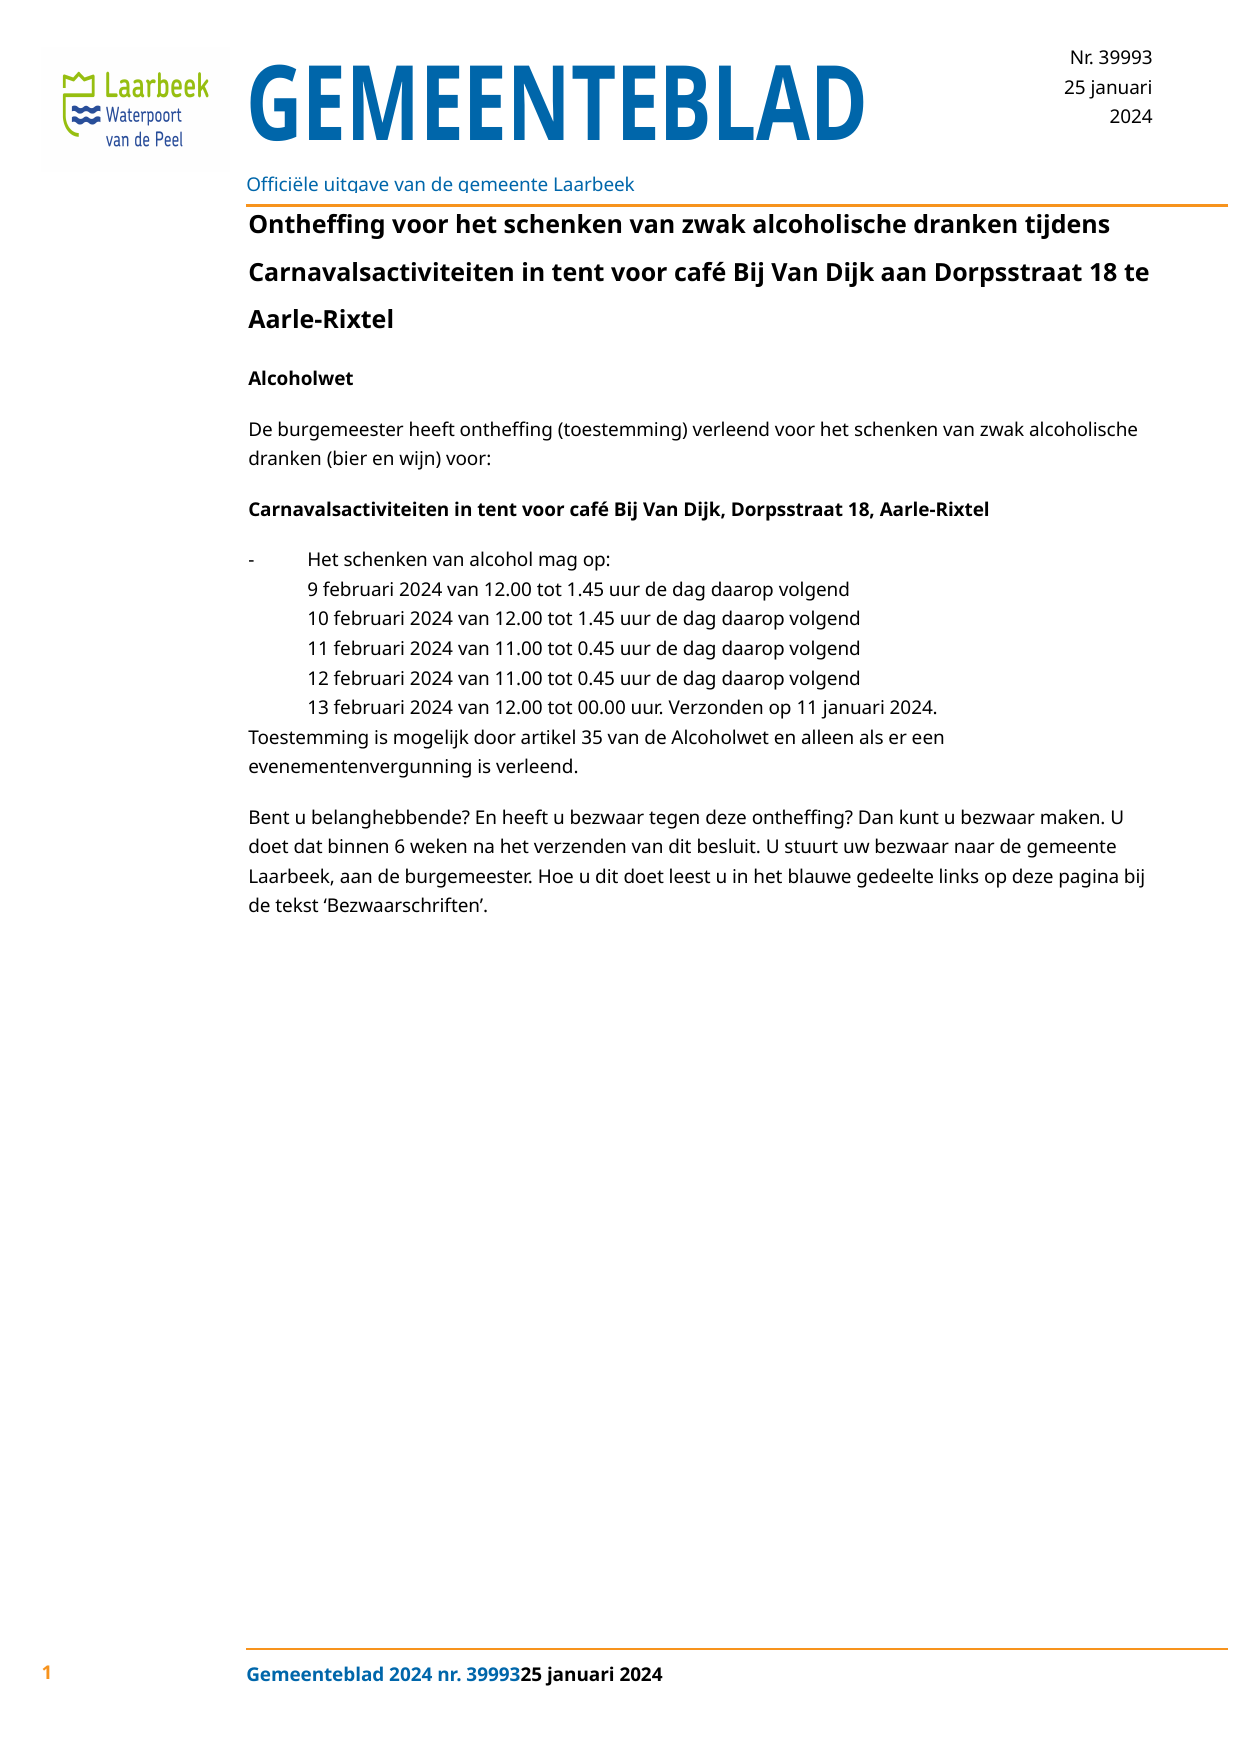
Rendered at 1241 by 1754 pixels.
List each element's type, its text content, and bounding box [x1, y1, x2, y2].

picture [41, 47, 231, 172]
text Carnavalsactiviteiten in tent voor café Bij Van Dijk, Dorpsstraat 18, Aarle-Rixtel [248, 496, 1152, 522]
list 9 februari 2024 van 12.00 tot 1.45 uur de dag daarop volgend [248, 576, 1152, 602]
list 11 februari 2024 van 11.00 tot 0.45 uur de dag daarop volgend [248, 635, 1152, 661]
text De burgemeester heeft ontheffing (toestemming) verleend voor het schenken van zwak alcoholische dranken (bier en wijn) voor: [248, 416, 1152, 471]
list 13 februari 2024 van 12.00 tot 00.00 uur. Verzonden op 11 januari 2024. [248, 694, 1152, 720]
text Alcoholwet [248, 366, 1152, 391]
list 12 februari 2024 van 11.00 tot 0.45 uur de dag daarop volgend [248, 665, 1152, 690]
text Bent u belanghebbende? En heeft u bezwaar tegen deze ontheffing? Dan kunt u bezwaar maken. U doet dat binnen 6 weken na het verzenden van dit besluit. U stuurt uw bezwaar naar de gemeente Laarbeek, aan de burgemeester. Hoe u dit doet leest u in het blauwe gedeelte links op deze pagina bij de tekst ‘Bezwaarschriften’. [248, 804, 1152, 918]
text Ontheffing voor het schenken van zwak alcoholische dranken tijdens Carnavalsactiviteiten in tent voor café Bij Van Dijk aan Dorpsstraat 18 te Aarle-Rixtel [248, 207, 1152, 336]
list 10 februari 2024 van 12.00 tot 1.45 uur de dag daarop volgend [248, 606, 1152, 631]
list Het schenken van alcohol mag op: [248, 546, 1152, 572]
text Toestemming is mogelijk door artikel 35 van de Alcoholwet en alleen als er een evenementenvergunning is verleend. [248, 724, 1152, 779]
